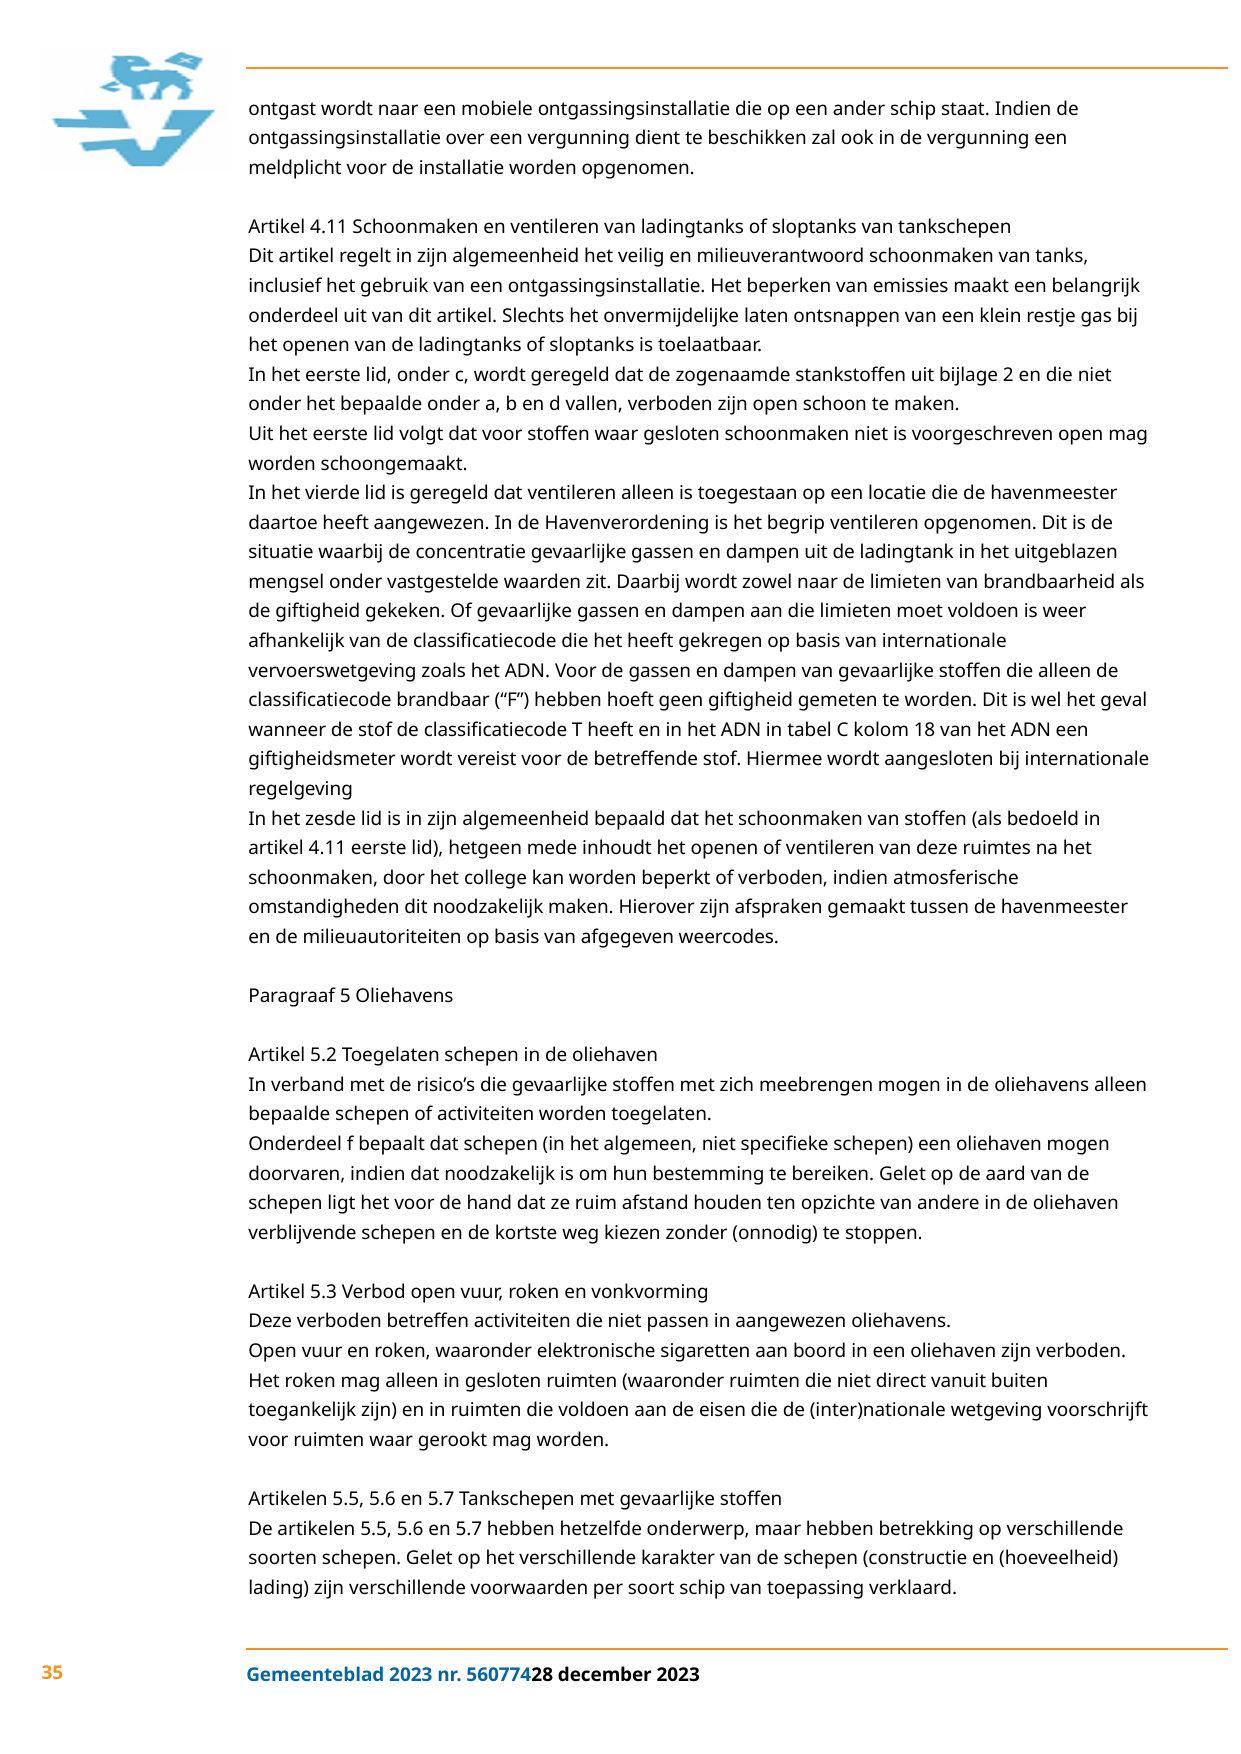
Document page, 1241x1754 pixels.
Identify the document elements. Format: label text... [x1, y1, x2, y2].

text In verband met de risico’s die gevaarlijke stoffen met zich meebrengen mogen in de oliehavens alleen bepaalde schepen of activiteiten worden toegelaten. [248, 1071, 1152, 1126]
text Open vuur en roken, waaronder elektronische sigaretten aan boord in een oliehaven zijn verboden. Het roken mag alleen in gesloten ruimten (waaronder ruimten die niet direct vanuit buiten toegankelijk zijn) en in ruimten die voldoen aan de eisen die de (inter)nationale wetgeving voorschrijft voor ruimten waar gerookt mag worden. [248, 1337, 1152, 1452]
text Artikelen 5.5, 5.6 en 5.7 Tankschepen met gevaarlijke stoffen [248, 1485, 1152, 1511]
text Uit het eerste lid volgt dat voor stoffen waar gesloten schoonmaken niet is voorgeschreven open mag worden schoongemaakt. [248, 420, 1152, 476]
text In het vierde lid is geregeld dat ventileren alleen is toegestaan op een locatie die de havenmeester daartoe heeft aangewezen. In de Havenverordening is het begrip ventileren opgenomen. Dit is de situatie waarbij de concentratie gevaarlijke gassen en dampen uit de ladingtank in het uitgeblazen mengsel onder vastgestelde waarden zit. Daarbij wordt zowel naar de limieten van brandbaarheid als de giftigheid gekeken. Of gevaarlijke gassen en dampen aan die limieten moet voldoen is weer afhankelijk van de classificatiecode die het heeft gekregen op basis van internationale vervoerswetgeving zoals het ADN. Voor de gassen en dampen van gevaarlijke stoffen die alleen de classificatiecode brandbaar (“F”) hebben hoeft geen giftigheid gemeten te worden. Dit is wel het geval wanneer de stof de classificatiecode T heeft en in het ADN in tabel C kolom 18 van het ADN een giftigheidsmeter wordt vereist voor de betreffende stof. Hiermee wordt aangesloten bij internationale regelgeving [248, 479, 1152, 801]
text Onderdeel f bepaalt dat schepen (in het algemeen, niet specifieke schepen) een oliehaven mogen doorvaren, indien dat noodzakelijk is om hun bestemming te bereiken. Gelet op de aard van de schepen ligt het voor de hand dat ze ruim afstand houden ten opzichte van andere in de oliehaven verblijvende schepen en de kortste weg kiezen zonder (onnodig) te stoppen. [248, 1130, 1152, 1245]
text Paragraaf 5 Oliehavens [248, 982, 1152, 1008]
text In het zesde lid is in zijn algemeenheid bepaald dat het schoonmaken van stoffen (als bedoeld in artikel 4.11 eerste lid), hetgeen mede inhoudt het openen of ventileren van deze ruimtes na het schoonmaken, door het college kan worden beperkt of verboden, indien atmosferische omstandigheden dit noodzakelijk maken. Hierover zijn afspraken gemaakt tussen de havenmeester en de milieuautoriteiten op basis van afgegeven weercodes. [248, 805, 1152, 949]
text Artikel 4.11 Schoonmaken en ventileren van ladingtanks of sloptanks van tankschepen [248, 213, 1152, 239]
picture [41, 47, 231, 172]
text Artikel 5.3 Verbod open vuur, roken en vonkvorming [248, 1278, 1152, 1304]
text Deze verboden betreffen activiteiten die niet passen in aangewezen oliehavens. [248, 1308, 1152, 1333]
text Artikel 5.2 Toegelaten schepen in de oliehaven [248, 1041, 1152, 1067]
text De artikelen 5.5, 5.6 en 5.7 hebben hetzelfde onderwerp, maar hebben betrekking op verschillende soorten schepen. Gelet op het verschillende karakter van de schepen (constructie en (hoeveelheid) lading) zijn verschillende voorwaarden per soort schip van toepassing verklaard. [248, 1515, 1152, 1600]
text In het eerste lid, onder c, wordt geregeld dat de zogenaamde stankstoffen uit bijlage 2 en die niet onder het bepaalde onder a, b en d vallen, verboden zijn open schoon te maken. [248, 361, 1152, 416]
text Dit artikel regelt in zijn algemeenheid het veilig en milieuverantwoord schoonmaken van tanks, inclusief het gebruik van een ontgassingsinstallatie. Het beperken van emissies maakt een belangrijk onderdeel uit van dit artikel. Slechts het onvermijdelijke laten ontsnappen van een klein restje gas bij het openen van de ladingtanks of sloptanks is toelaatbaar. [248, 243, 1152, 357]
text ontgast wordt naar een mobiele ontgassingsinstallatie die op een ander schip staat. Indien de ontgassingsinstallatie over een vergunning dient te beschikken zal ook in de vergunning een meldplicht voor de installatie worden opgenomen. [248, 95, 1152, 180]
